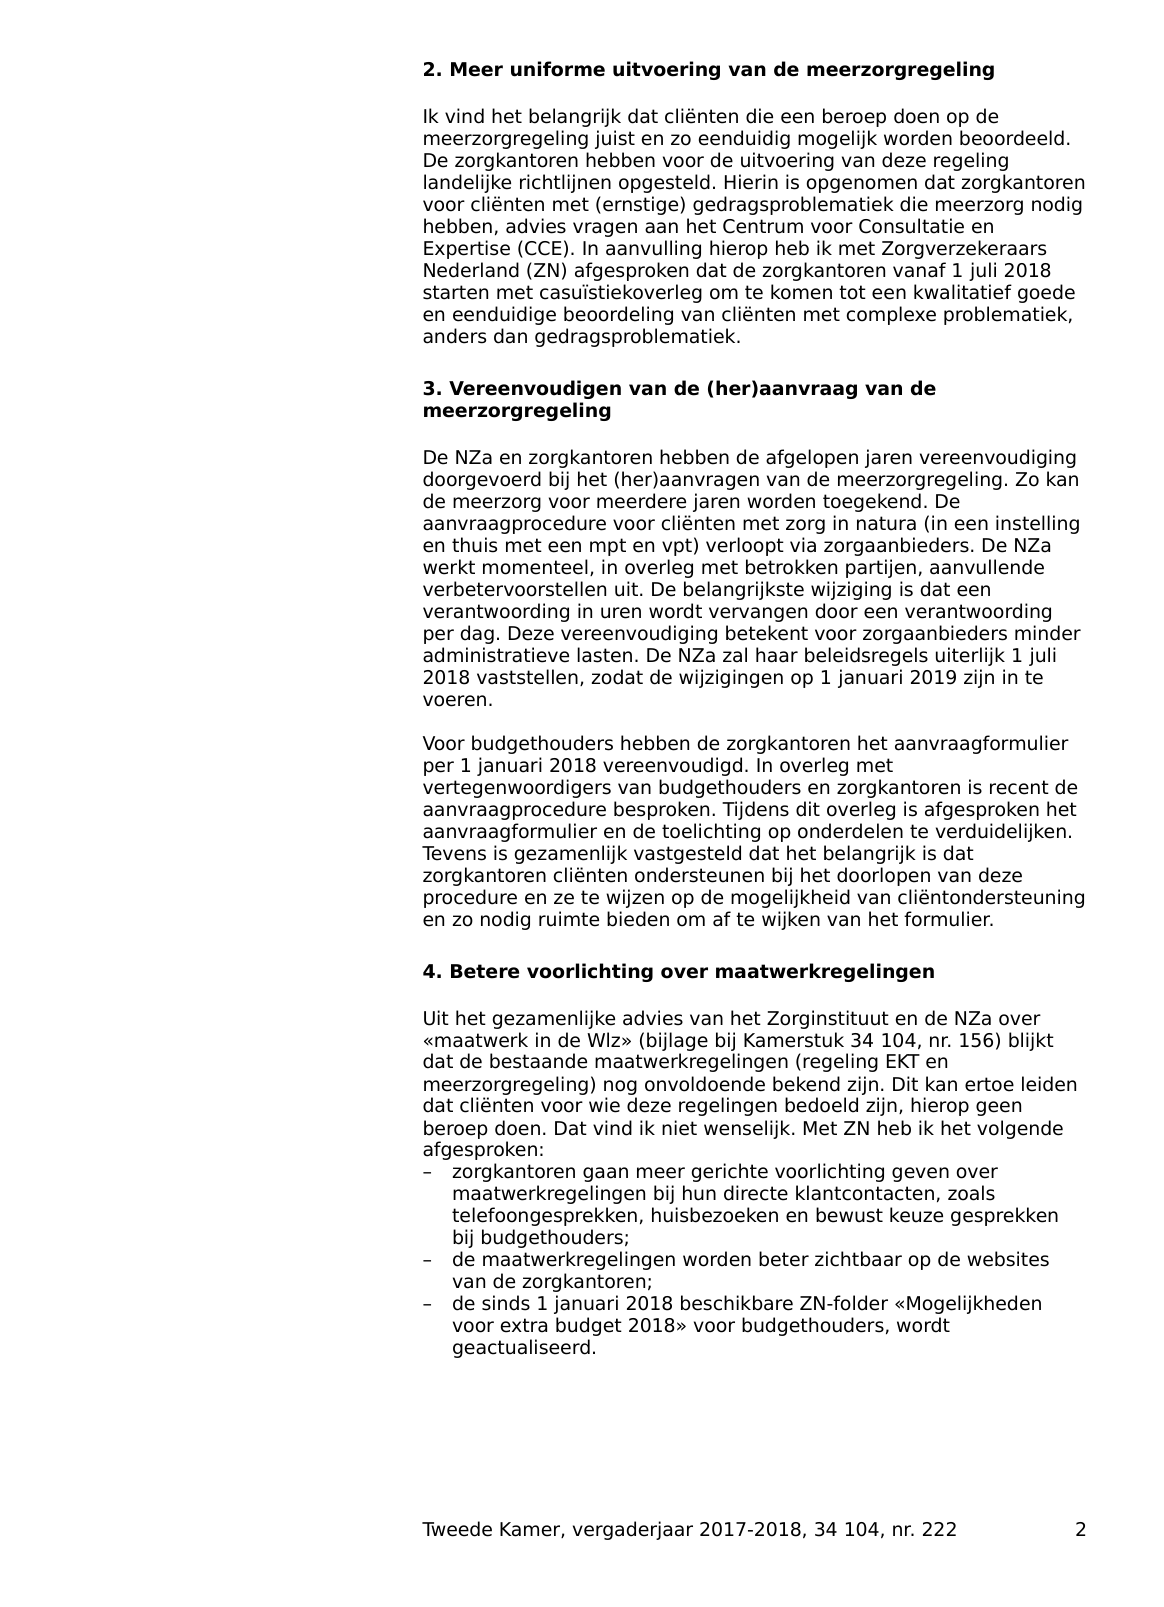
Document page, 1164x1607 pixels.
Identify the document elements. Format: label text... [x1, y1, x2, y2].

text – zorgkantoren gaan meer gerichte voorlichting geven over maatwerkregelingen bij hun directe klantcontacten, zoals telefoongesprekken, huisbezoeken en bewust keuze gesprekken bij budgethouders; [422, 1161, 1087, 1249]
subtitle 2. Meer uniforme uitvoering van de meerzorgregeling [422, 59, 1087, 81]
subtitle 4. Betere voorlichting over maatwerkregelingen [422, 961, 1087, 982]
text Ik vind het belangrijk dat cliënten die een beroep doen op de meerzorgregeling juist en zo eenduidig mogelijk worden beoordeeld. De zorgkantoren hebben voor de uitvoering van deze regeling landelijke richtlijnen opgesteld. Hierin is opgenomen dat zorgkantoren voor cliënten met (ernstige) gedragsproblematiek die meerzorg nodig hebben, advies vragen aan het Centrum voor Consultatie en Expertise (CCE). In aanvulling hierop heb ik met Zorgverzekeraars Nederland (ZN) afgesproken dat de zorgkantoren vanaf 1 juli 2018 starten met casuïstiekoverleg om te komen tot een kwalitatief goede en eenduidige beoordeling van cliënten met complexe problematiek, anders dan gedragsproblematiek. [422, 106, 1087, 348]
text Voor budgethouders hebben de zorgkantoren het aanvraagformulier per 1 januari 2018 vereenvoudigd. In overleg met vertegenwoordigers van budgethouders en zorgkantoren is recent de aanvraagprocedure besproken. Tijdens dit overleg is afgesproken het aanvraagformulier en de toelichting op onderdelen te verduidelijken. Tevens is gezamenlijk vastgesteld dat het belangrijk is dat zorgkantoren cliënten ondersteunen bij het doorlopen van deze procedure en ze te wijzen op de mogelijkheid van cliëntondersteuning en zo nodig ruimte bieden om af te wijken van het formulier. [422, 733, 1087, 931]
text – de maatwerkregelingen worden beter zichtbaar op de websites van de zorgkantoren; [422, 1249, 1087, 1293]
text Uit het gezamenlijke advies van het Zorginstituut en de NZa over «maatwerk in de Wlz» (bijlage bij Kamerstuk 34 104, nr. 156) blijkt dat de bestaande maatwerkregelingen (regeling EKT en meerzorgregeling) nog onvoldoende bekend zijn. Dit kan ertoe leiden dat cliënten voor wie deze regelingen bedoeld zijn, hierop geen beroep doen. Dat vind ik niet wenselijk. Met ZN heb ik het volgende afgesproken: [422, 1007, 1087, 1161]
text De NZa en zorgkantoren hebben de afgelopen jaren vereenvoudiging doorgevoerd bij het (her)aanvragen van de meerzorgregeling. Zo kan de meerzorg voor meerdere jaren worden toegekend. De aanvraagprocedure voor cliënten met zorg in natura (in een instelling en thuis met een mpt en vpt) verloopt via zorgaanbieders. De NZa werkt momenteel, in overleg met betrokken partijen, aanvullende verbetervoorstellen uit. De belangrijkste wijziging is dat een verantwoording in uren wordt vervangen door een verantwoording per dag. Deze vereenvoudiging betekent voor zorgaanbieders minder administratieve lasten. De NZa zal haar beleidsregels uiterlijk 1 juli 2018 vaststellen, zodat de wijzigingen op 1 januari 2019 zijn in te voeren. [422, 447, 1087, 711]
subtitle 3. Vereenvoudigen van de (her)aanvraag van de meerzorgregeling [422, 378, 1087, 422]
text – de sinds 1 januari 2018 beschikbare ZN-folder «Mogelijkheden voor extra budget 2018» voor budgethouders, wordt geactualiseerd. [422, 1293, 1087, 1359]
